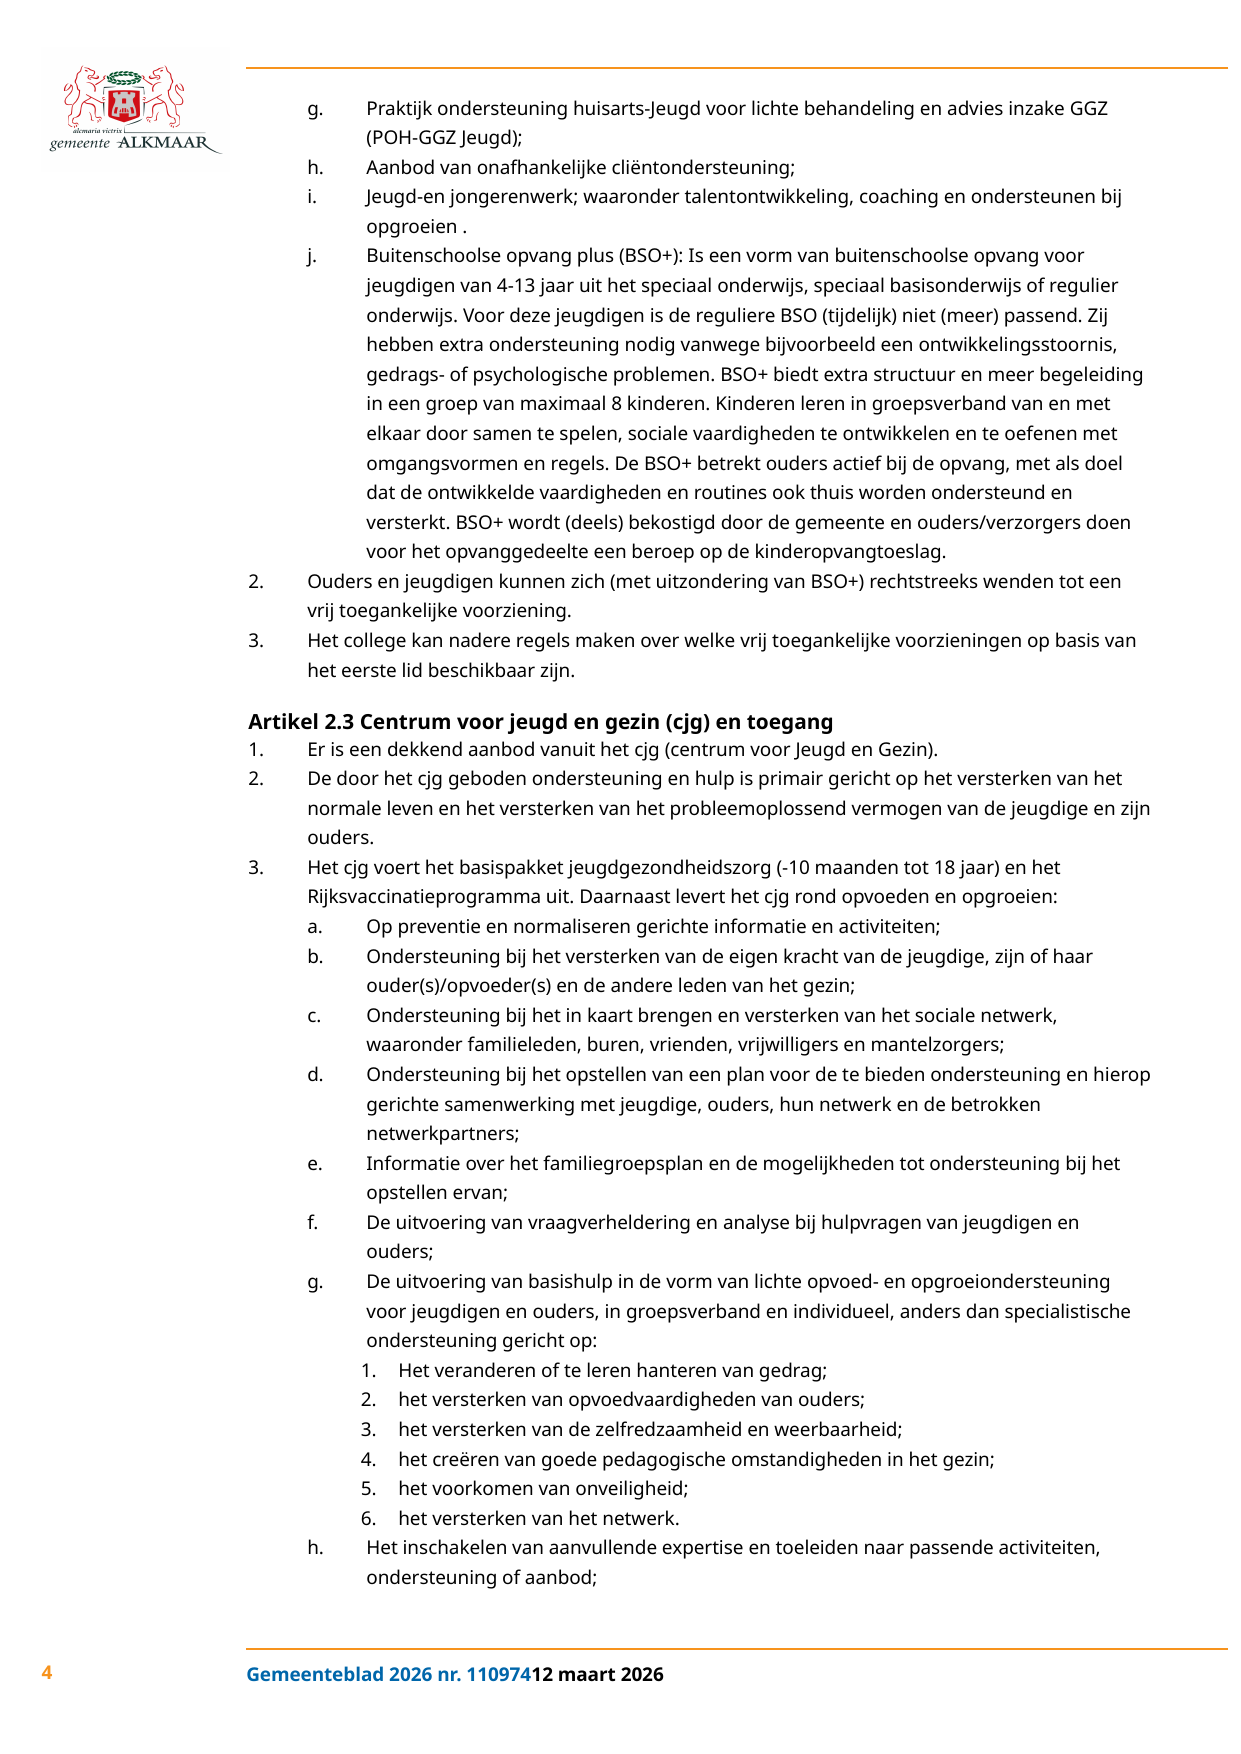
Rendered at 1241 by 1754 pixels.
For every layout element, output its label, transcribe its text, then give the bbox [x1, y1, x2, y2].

list het versterken van opvoedvaardigheden van ouders; [361, 1387, 1152, 1412]
list Er is een dekkend aanbod vanuit het cjg (centrum voor Jeugd en Gezin). [248, 736, 1152, 761]
list Ouders en jeugdigen kunnen zich (met uitzondering van BSO+) rechtstreeks wenden tot een vrij toegankelijke voorziening. [248, 568, 1152, 623]
list Jeugd-en jongerenwerk; waaronder talentontwikkeling, coaching en ondersteunen bij opgroeien . [307, 183, 1152, 239]
list Het cjg voert het basispakket jeugdgezondheidszorg (-10 maanden tot 18 jaar) en het Rijksvaccinatieprogramma uit. Daarnaast levert het cjg rond opvoeden en opgroeien: [248, 854, 1152, 909]
list het versterken van de zelfredzaamheid en weerbaarheid; [361, 1416, 1152, 1442]
list Op preventie en normaliseren gerichte informatie en activiteiten; [307, 913, 1152, 939]
list Ondersteuning bij het opstellen van een plan voor de te bieden ondersteuning en hierop gerichte samenwerking met jeugdige, ouders, hun netwerk en de betrokken netwerkpartners; [307, 1061, 1152, 1146]
list Informatie over het familiegroepsplan en de mogelijkheden tot ondersteuning bij het opstellen ervan; [307, 1150, 1152, 1205]
list Ondersteuning bij het versterken van de eigen kracht van de jeugdige, zijn of haar ouder(s)/opvoeder(s) en de andere leden van het gezin; [307, 943, 1152, 998]
list De door het cjg geboden ondersteuning en hulp is primair gericht op het versterken van het normale leven en het versterken van het probleemoplossend vermogen van de jeugdige en zijn ouders. [248, 765, 1152, 850]
list De uitvoering van vraagverheldering en analyse bij hulpvragen van jeugdigen en ouders; [307, 1209, 1152, 1264]
list De uitvoering van basishulp in de vorm van lichte opvoed- en opgroeiondersteuning voor jeugdigen en ouders, in groepsverband en individueel, anders dan specialistische ondersteuning gericht op: [307, 1268, 1152, 1353]
picture [41, 47, 231, 172]
list het voorkomen van onveiligheid; [361, 1475, 1152, 1501]
list Ondersteuning bij het in kaart brengen en versterken van het sociale netwerk, waaronder familieleden, buren, vrienden, vrijwilligers en mantelzorgers; [307, 1002, 1152, 1057]
list Het inschakelen van aanvullende expertise en toeleiden naar passende activiteiten, ondersteuning of aanbod; [307, 1534, 1152, 1590]
list het creëren van goede pedagogische omstandigheden in het gezin; [361, 1446, 1152, 1471]
list het versterken van het netwerk. [361, 1505, 1152, 1531]
list Buitenschoolse opvang plus (BSO+): Is een vorm van buitenschoolse opvang voor jeugdigen van 4-13 jaar uit het speciaal onderwijs, speciaal basisonderwijs of regulier onderwijs. Voor deze jeugdigen is de reguliere BSO (tijdelijk) niet (meer) passend. Zij hebben extra ondersteuning nodig vanwege bijvoorbeeld een ontwikkelingsstoornis, gedrags- of psychologische problemen. BSO+ biedt extra structuur en meer begeleiding in een groep van maximaal 8 kinderen. Kinderen leren in groepsverband van en met elkaar door samen te spelen, sociale vaardigheden te ontwikkelen en te oefenen met omgangsvormen en regels. De BSO+ betrekt ouders actief bij de opvang, met als doel dat de ontwikkelde vaardigheden en routines ook thuis worden ondersteund en versterkt. BSO+ wordt (deels) bekostigd door de gemeente en ouders/verzorgers doen voor het opvanggedeelte een beroep op de kinderopvangtoeslag. [307, 243, 1152, 564]
list Praktijk ondersteuning huisarts-Jeugd voor lichte behandeling en advies inzake GGZ (POH-GGZ Jeugd); [307, 95, 1152, 150]
list Het college kan nadere regels maken over welke vrij toegankelijke voorzieningen op basis van het eerste lid beschikbaar zijn. [248, 627, 1152, 683]
list Het veranderen of te leren hanteren van gedrag; [361, 1357, 1152, 1383]
text Artikel 2.3 Centrum voor jeugd en gezin (cjg) en toegang [248, 707, 1152, 736]
list Aanbod van onafhankelijke cliëntondersteuning; [307, 154, 1152, 180]
